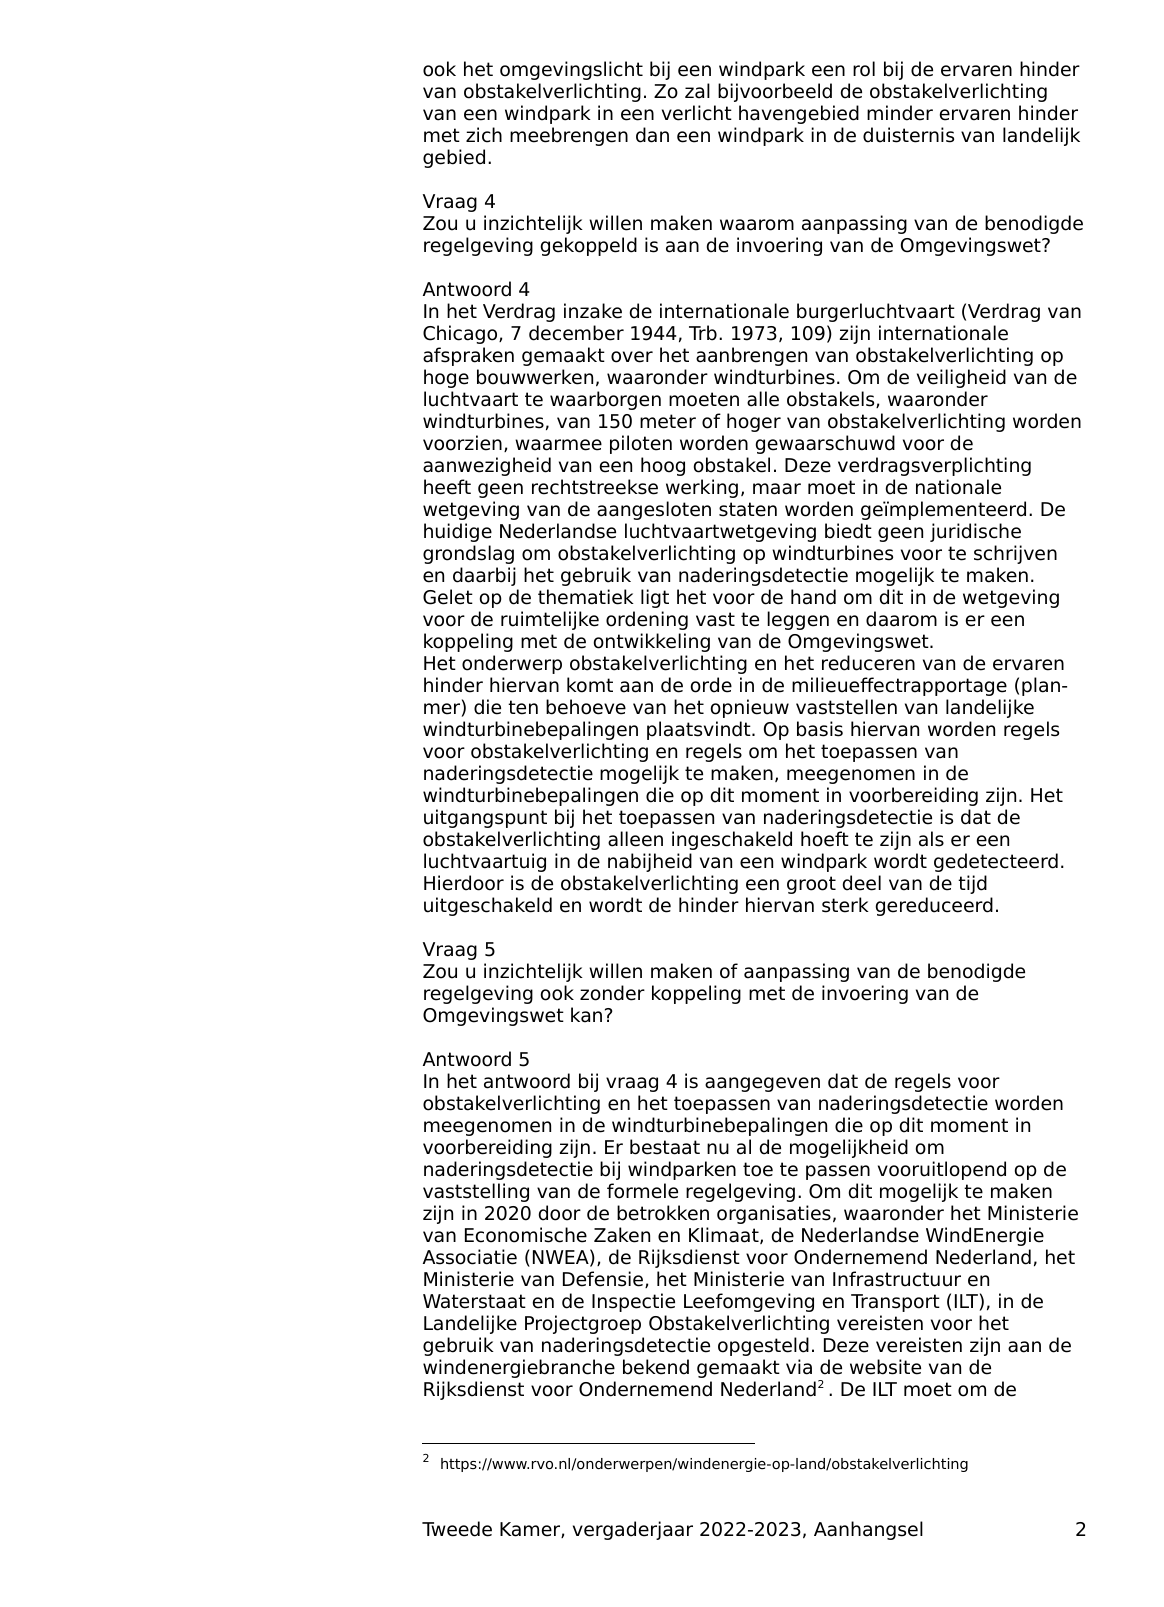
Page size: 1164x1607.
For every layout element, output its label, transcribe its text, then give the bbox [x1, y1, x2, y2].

text Zou u inzichtelijk willen maken of aanpassing van de benodigde regelgeving ook zonder koppeling met de invoering van de Omgevingswet kan? [422, 961, 1087, 1027]
text Zou u inzichtelijk willen maken waarom aanpassing van de benodigde regelgeving gekoppeld is aan de invoering van de Omgevingswet? [422, 213, 1087, 257]
text Antwoord 4 [422, 279, 1087, 301]
text Het onderwerp obstakelverlichting en het reduceren van de ervaren hinder hiervan komt aan de orde in de milieueffectrapportage (plan-mer) die ten behoeve van het opnieuw vaststellen van landelijke windturbinebepalingen plaatsvindt. Op basis hiervan worden regels voor obstakelverlichting en regels om het toepassen van naderingsdetectie mogelijk te maken, meegenomen in de windturbinebepalingen die op dit moment in voorbereiding zijn. Het uitgangspunt bij het toepassen van naderingsdetectie is dat de obstakelverlichting alleen ingeschakeld hoeft te zijn als er een luchtvaartuig in de nabijheid van een windpark wordt gedetecteerd. Hierdoor is de obstakelverlichting een groot deel van de tijd uitgeschakeld en wordt de hinder hiervan sterk gereduceerd. [422, 653, 1087, 917]
text Vraag 5 [422, 939, 1087, 961]
text In het Verdrag inzake de internationale burgerluchtvaart (Verdrag van Chicago, 7 december 1944, Trb. 1973, 109) zijn internationale afspraken gemaakt over het aanbrengen van obstakelverlichting op hoge bouwwerken, waaronder windturbines. Om de veiligheid van de luchtvaart te waarborgen moeten alle obstakels, waaronder windturbines, van 150 meter of hoger van obstakelverlichting worden voorzien, waarmee piloten worden gewaarschuwd voor de aanwezigheid van een hoog obstakel. Deze verdragsverplichting heeft geen rechtstreekse werking, maar moet in de nationale wetgeving van de aangesloten staten worden geïmplementeerd. De huidige Nederlandse luchtvaartwetgeving biedt geen juridische grondslag om obstakelverlichting op windturbines voor te schrijven en daarbij het gebruik van naderingsdetectie mogelijk te maken. Gelet op de thematiek ligt het voor de hand om dit in de wetgeving voor de ruimtelijke ordening vast te leggen en daarom is er een koppeling met de ontwikkeling van de Omgevingswet. [422, 301, 1087, 653]
text Antwoord 5 [422, 1049, 1087, 1071]
text ook het omgevingslicht bij een windpark een rol bij de ervaren hinder van obstakelverlichting. Zo zal bijvoorbeeld de obstakelverlichting van een windpark in een verlicht havengebied minder ervaren hinder met zich meebrengen dan een windpark in de duisternis van landelijk gebied. [422, 59, 1087, 169]
text https://www.rvo.nl/onderwerpen/windenergie-op-land/obstakelverlichting [422, 1452, 1087, 1474]
text Vraag 4 [422, 191, 1087, 213]
text In het antwoord bij vraag 4 is aangegeven dat de regels voor obstakelverlichting en het toepassen van naderingsdetectie worden meegenomen in de windturbinebepalingen die op dit moment in voorbereiding zijn. Er bestaat nu al de mogelijkheid om naderingsdetectie bij windparken toe te passen vooruitlopend op de vaststelling van de formele regelgeving. Om dit mogelijk te maken zijn in 2020 door de betrokken organisaties, waaronder het Ministerie van Economische Zaken en Klimaat, de Nederlandse WindEnergie Associatie (NWEA), de Rijksdienst voor Ondernemend Nederland, het Ministerie van Defensie, het Ministerie van Infrastructuur en Waterstaat en de Inspectie Leefomgeving en Transport (ILT), in de Landelijke Projectgroep Obstakelverlichting vereisten voor het gebruik van naderingsdetectie opgesteld. Deze vereisten zijn aan de windenergiebranche bekend gemaakt via de website van de Rijksdienst voor Ondernemend Nederland. De ILT moet om de [422, 1071, 1087, 1401]
